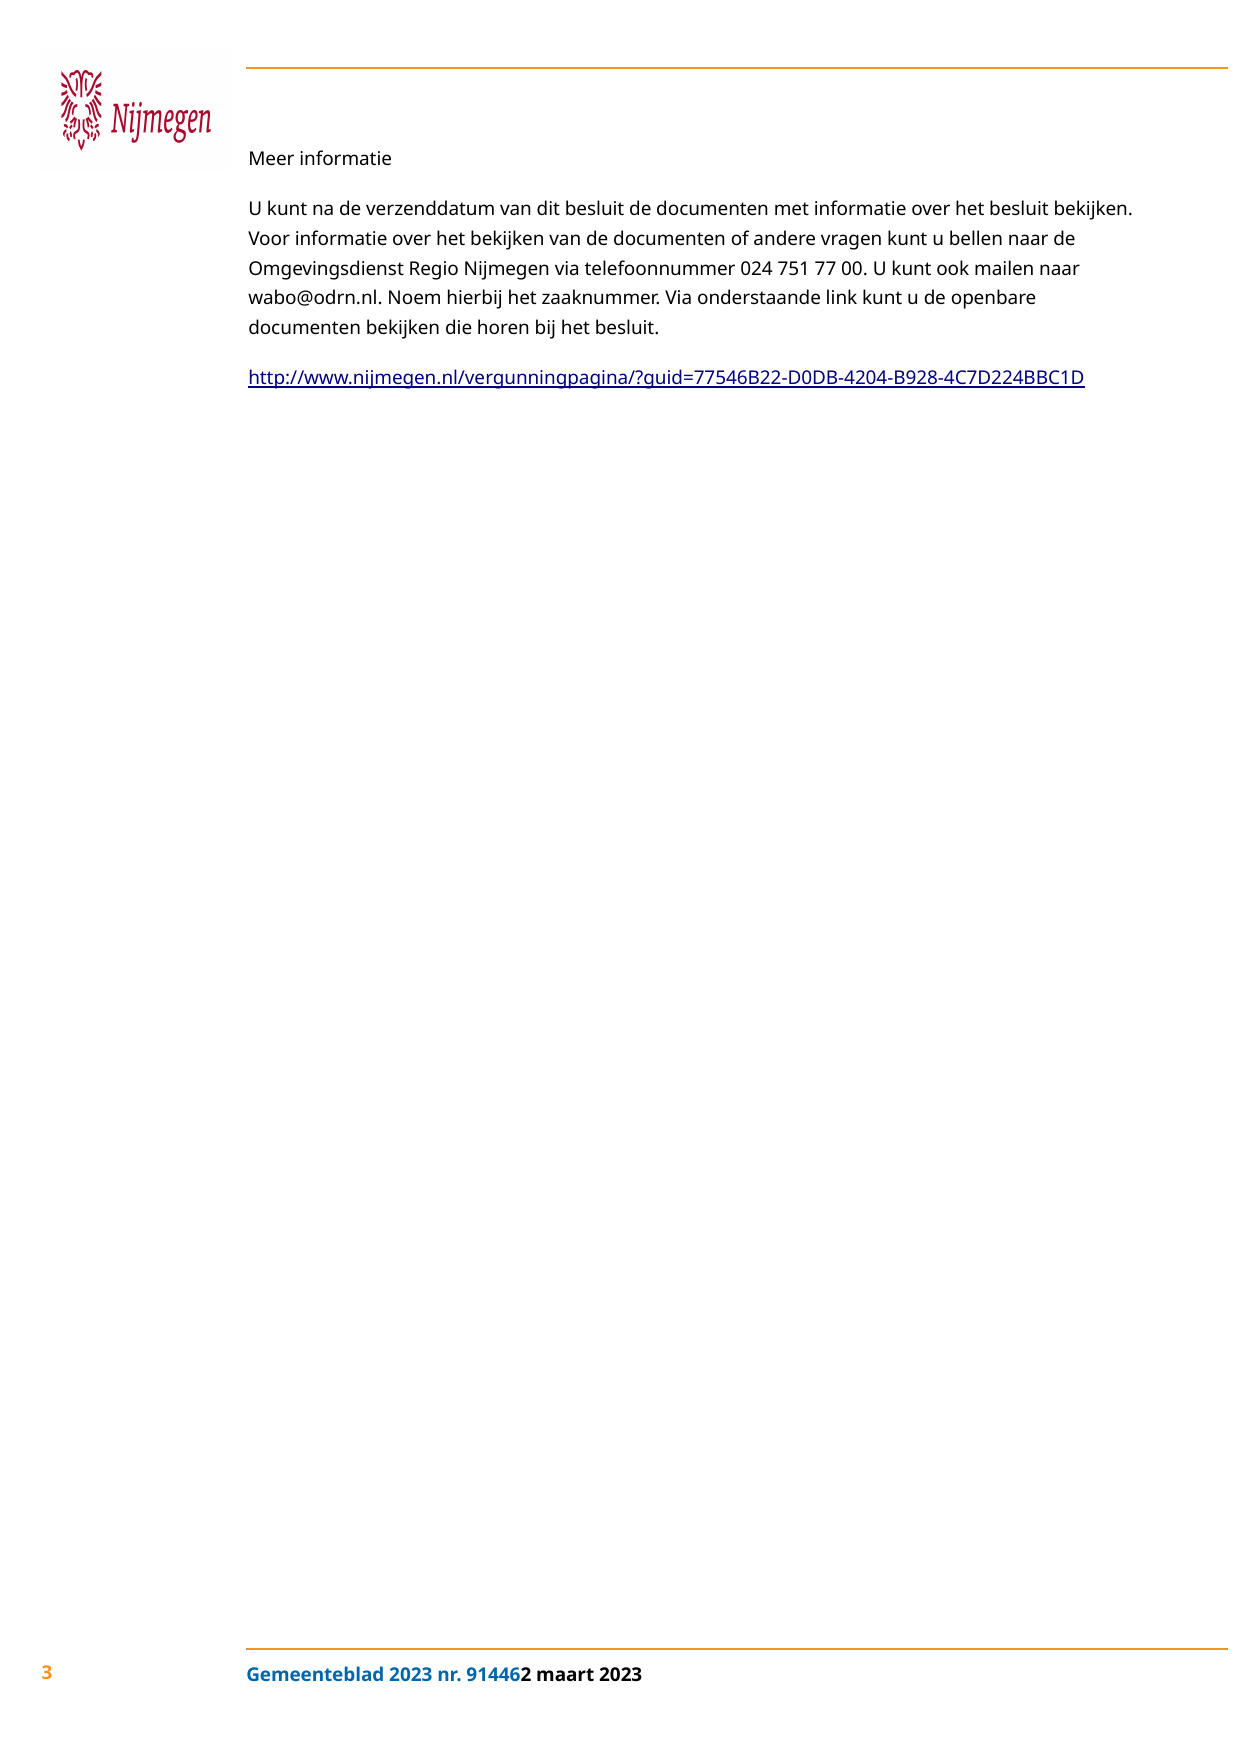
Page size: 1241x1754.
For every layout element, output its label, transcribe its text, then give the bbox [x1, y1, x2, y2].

text http://www.nijmegen.nl/vergunningpagina/?guid=77546B22-D0DB-4204-B928-4C7D224BBC1D [248, 364, 1152, 390]
text Meer informatie [248, 145, 1152, 171]
text U kunt na de verzenddatum van dit besluit de documenten met informatie over het besluit bekijken. Voor informatie over het bekijken van de documenten of andere vragen kunt u bellen naar de Omgevingsdienst Regio Nijmegen via telefoonnummer 024 751 77 00. U kunt ook mailen naar wabo@odrn.nl. Noem hierbij het zaaknummer. Via onderstaande link kunt u de openbare documenten bekijken die horen bij het besluit. [248, 196, 1152, 340]
picture [41, 47, 231, 172]
